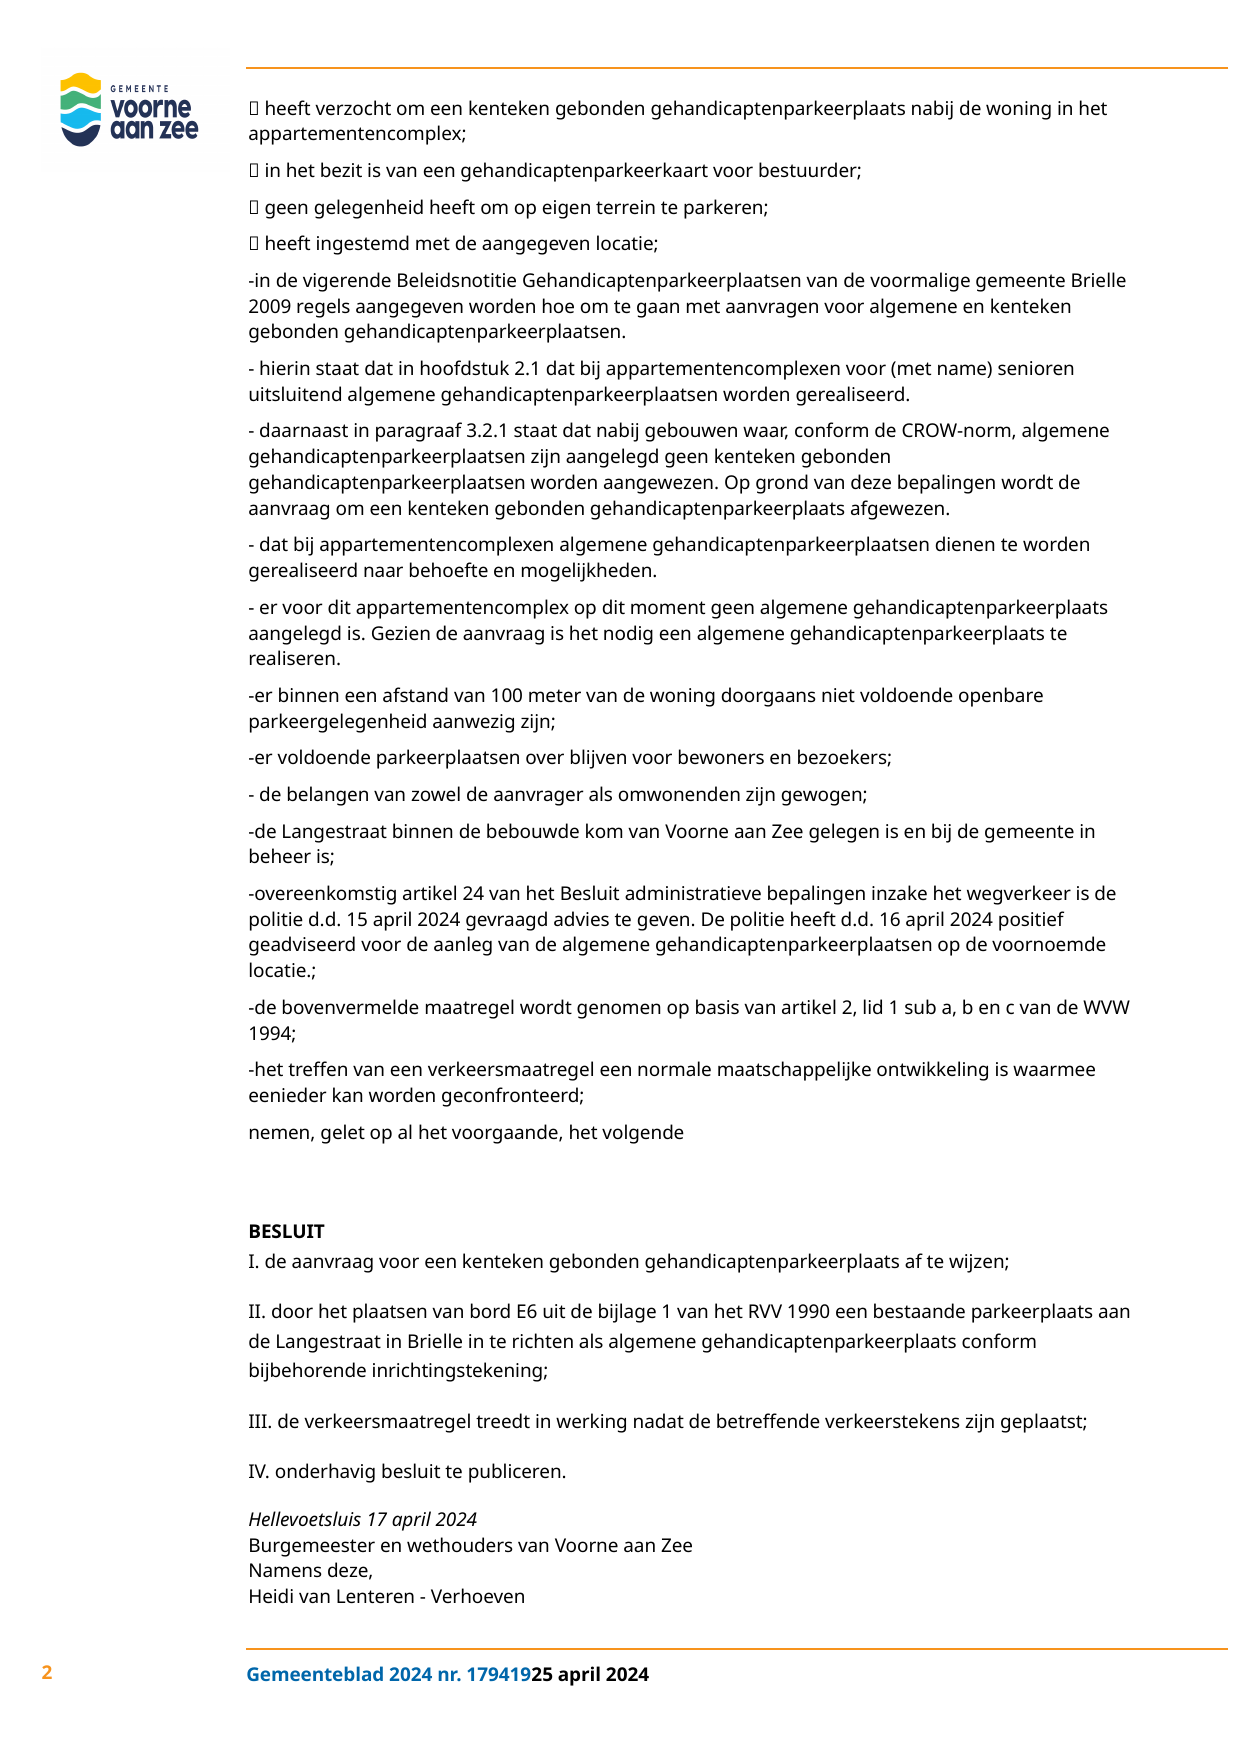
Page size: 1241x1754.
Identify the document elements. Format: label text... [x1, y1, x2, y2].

text III. de verkeersmaatregel treedt in werking nadat de betreffende verkeerstekens zijn geplaatst; [248, 1408, 1152, 1433]
text Burgemeester en wethouders van Voorne aan Zee [248, 1532, 1152, 1557]
text II. door het plaatsen van bord E6 uit de bijlage 1 van het RVV 1990 een bestaande parkeerplaats aan de Langestraat in Brielle in te richten als algemene gehandicaptenparkeerplaats conform bijbehorende inrichtingstekening; [248, 1298, 1152, 1383]
text nemen, gelet op al het voorgaande, het volgende [248, 1119, 1152, 1144]
text - hierin staat dat in hoofdstuk 2.1 dat bij appartementencomplexen voor (met name) senioren uitsluitend algemene gehandicaptenparkeerplaatsen worden gerealiseerd. [248, 355, 1152, 407]
text - er voor dit appartementencomplex op dit moment geen algemene gehandicaptenparkeerplaats aangelegd is. Gezien de aanvraag is het nodig een algemene gehandicaptenparkeerplaats te realiseren. [248, 594, 1152, 671]
text - de belangen van zowel de aanvrager als omwonenden zijn gewogen; [248, 781, 1152, 807]
text BESLUIT [248, 1218, 1152, 1244]
text -overeenkomstig artikel 24 van het Besluit administratieve bepalingen inzake het wegverkeer is de politie d.d. 15 april 2024 gevraagd advies te geven. De politie heeft d.d. 16 april 2024 positief geadviseerd voor de aanleg van de algemene gehandicaptenparkeerplaatsen op de voornoemde locatie.; [248, 880, 1152, 983]
text  heeft verzocht om een kenteken gebonden gehandicaptenparkeerplaats nabij de woning in het appartementencomplex; [248, 95, 1152, 146]
text - dat bij appartementencomplexen algemene gehandicaptenparkeerplaatsen dienen te worden gerealiseerd naar behoefte en mogelijkheden. [248, 532, 1152, 583]
text Heidi van Lenteren - Verhoeven [248, 1583, 1152, 1609]
text I. de aanvraag voor een kenteken gebonden gehandicaptenparkeerplaats af te wijzen; [248, 1248, 1152, 1273]
text Namens deze, [248, 1557, 1152, 1583]
text -het treffen van een verkeersmaatregel een normale maatschappelijke ontwikkeling is waarmee eenieder kan worden geconfronteerd; [248, 1056, 1152, 1108]
text -in de vigerende Beleidsnotitie Gehandicaptenparkeerplaatsen van de voormalige gemeente Brielle 2009 regels aangegeven worden hoe om te gaan met aanvragen voor algemene en kenteken gebonden gehandicaptenparkeerplaatsen. [248, 267, 1152, 344]
text -de Langestraat binnen de bebouwde kom van Voorne aan Zee gelegen is en bij de gemeente in beheer is; [248, 818, 1152, 869]
text  heeft ingestemd met de aangegeven locatie; [248, 231, 1152, 256]
text Hellevoetsluis 17 april 2024 [248, 1506, 1152, 1532]
text -er binnen een afstand van 100 meter van de woning doorgaans niet voldoende openbare parkeergelegenheid aanwezig zijn; [248, 682, 1152, 733]
text - daarnaast in paragraaf 3.2.1 staat dat nabij gebouwen waar, conform de CROW-norm, algemene gehandicaptenparkeerplaatsen zijn aangelegd geen kenteken gebonden gehandicaptenparkeerplaatsen worden aangewezen. Op grond van deze bepalingen wordt de aanvraag om een kenteken gebonden gehandicaptenparkeerplaats afgewezen. [248, 418, 1152, 521]
text  geen gelegenheid heeft om op eigen terrein te parkeren; [248, 194, 1152, 219]
text -er voldoende parkeerplaatsen over blijven voor bewoners en bezoekers; [248, 744, 1152, 770]
text -de bovenvermelde maatregel wordt genomen op basis van artikel 2, lid 1 sub a, b en c van de WVW 1994; [248, 994, 1152, 1046]
picture [41, 47, 231, 172]
text IV. onderhavig besluit te publiceren. [248, 1458, 1152, 1484]
text  in het bezit is van een gehandicaptenparkeerkaart voor bestuurder; [248, 157, 1152, 183]
